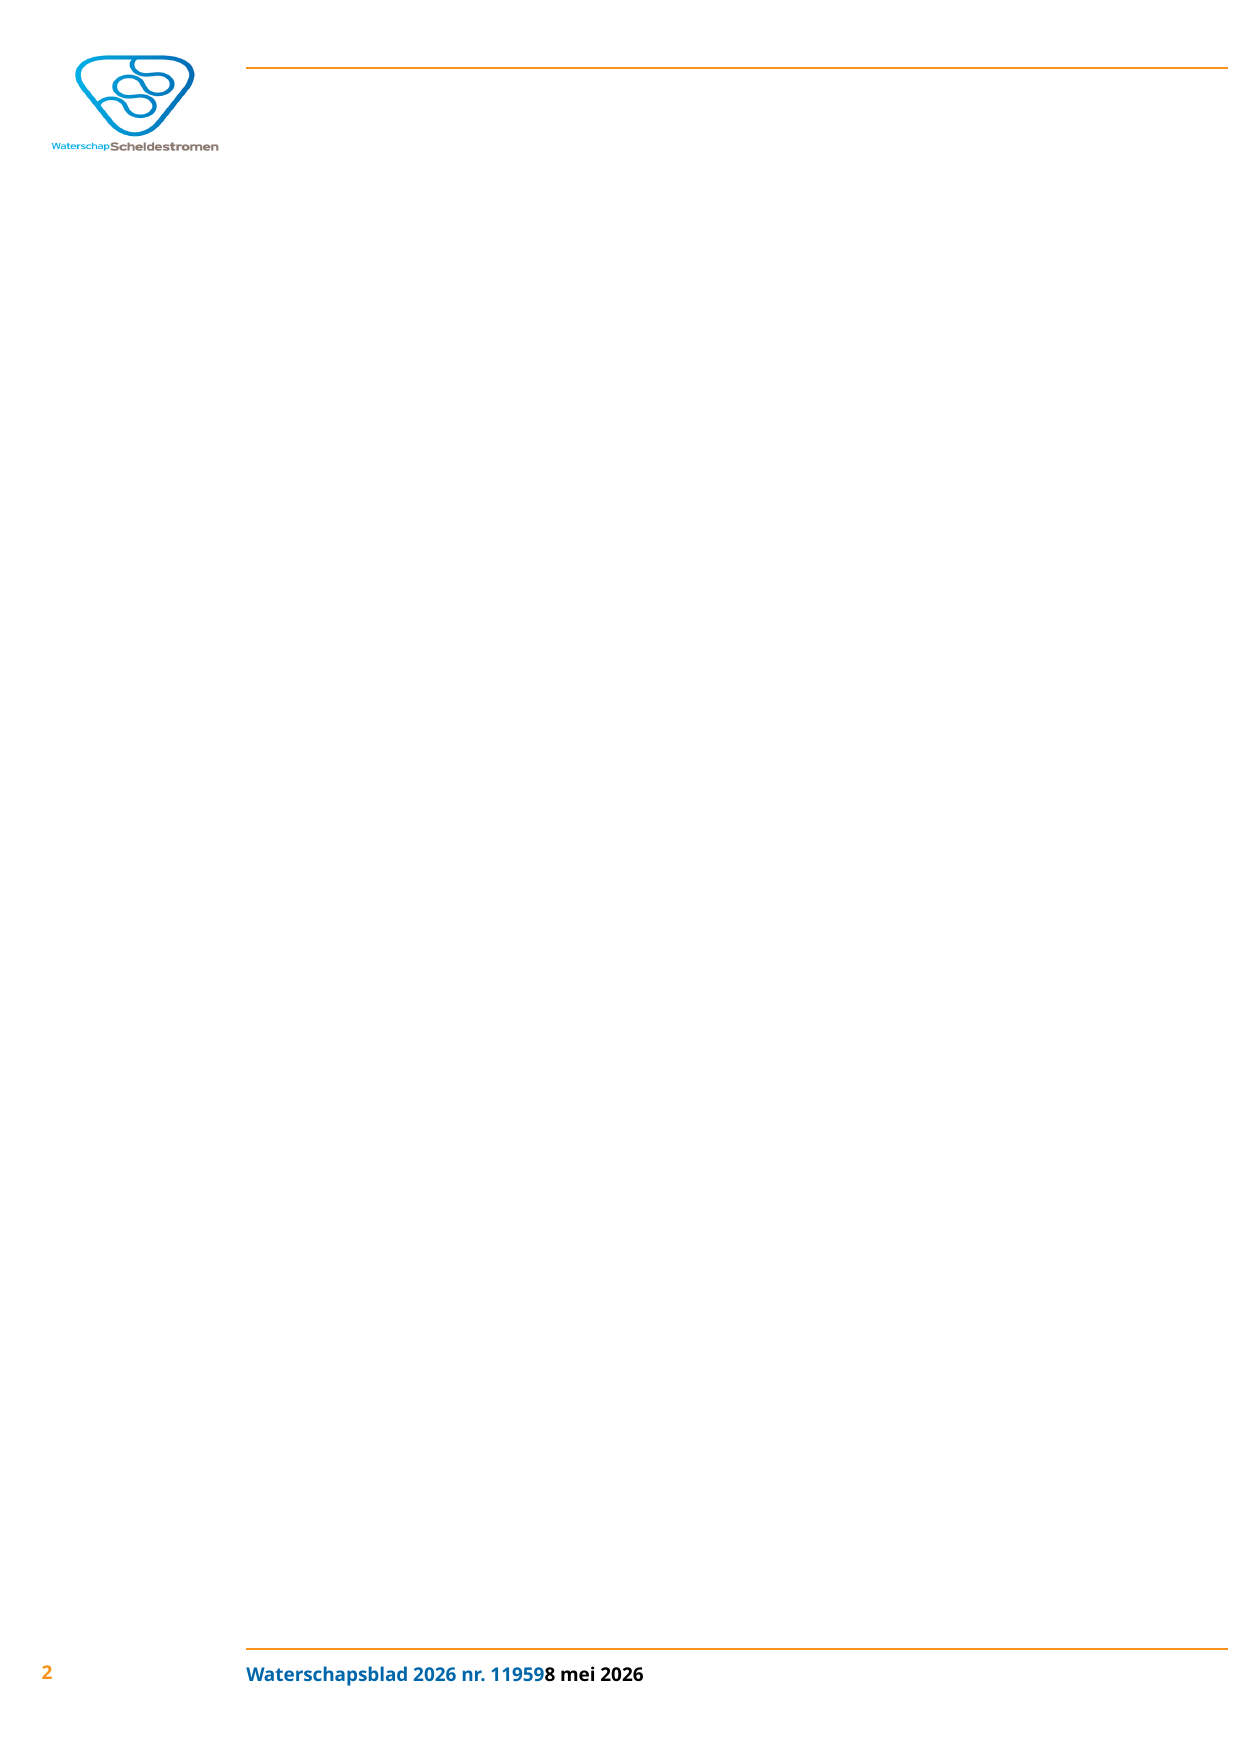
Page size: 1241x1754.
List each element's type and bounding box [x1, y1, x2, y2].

picture [41, 47, 231, 172]
